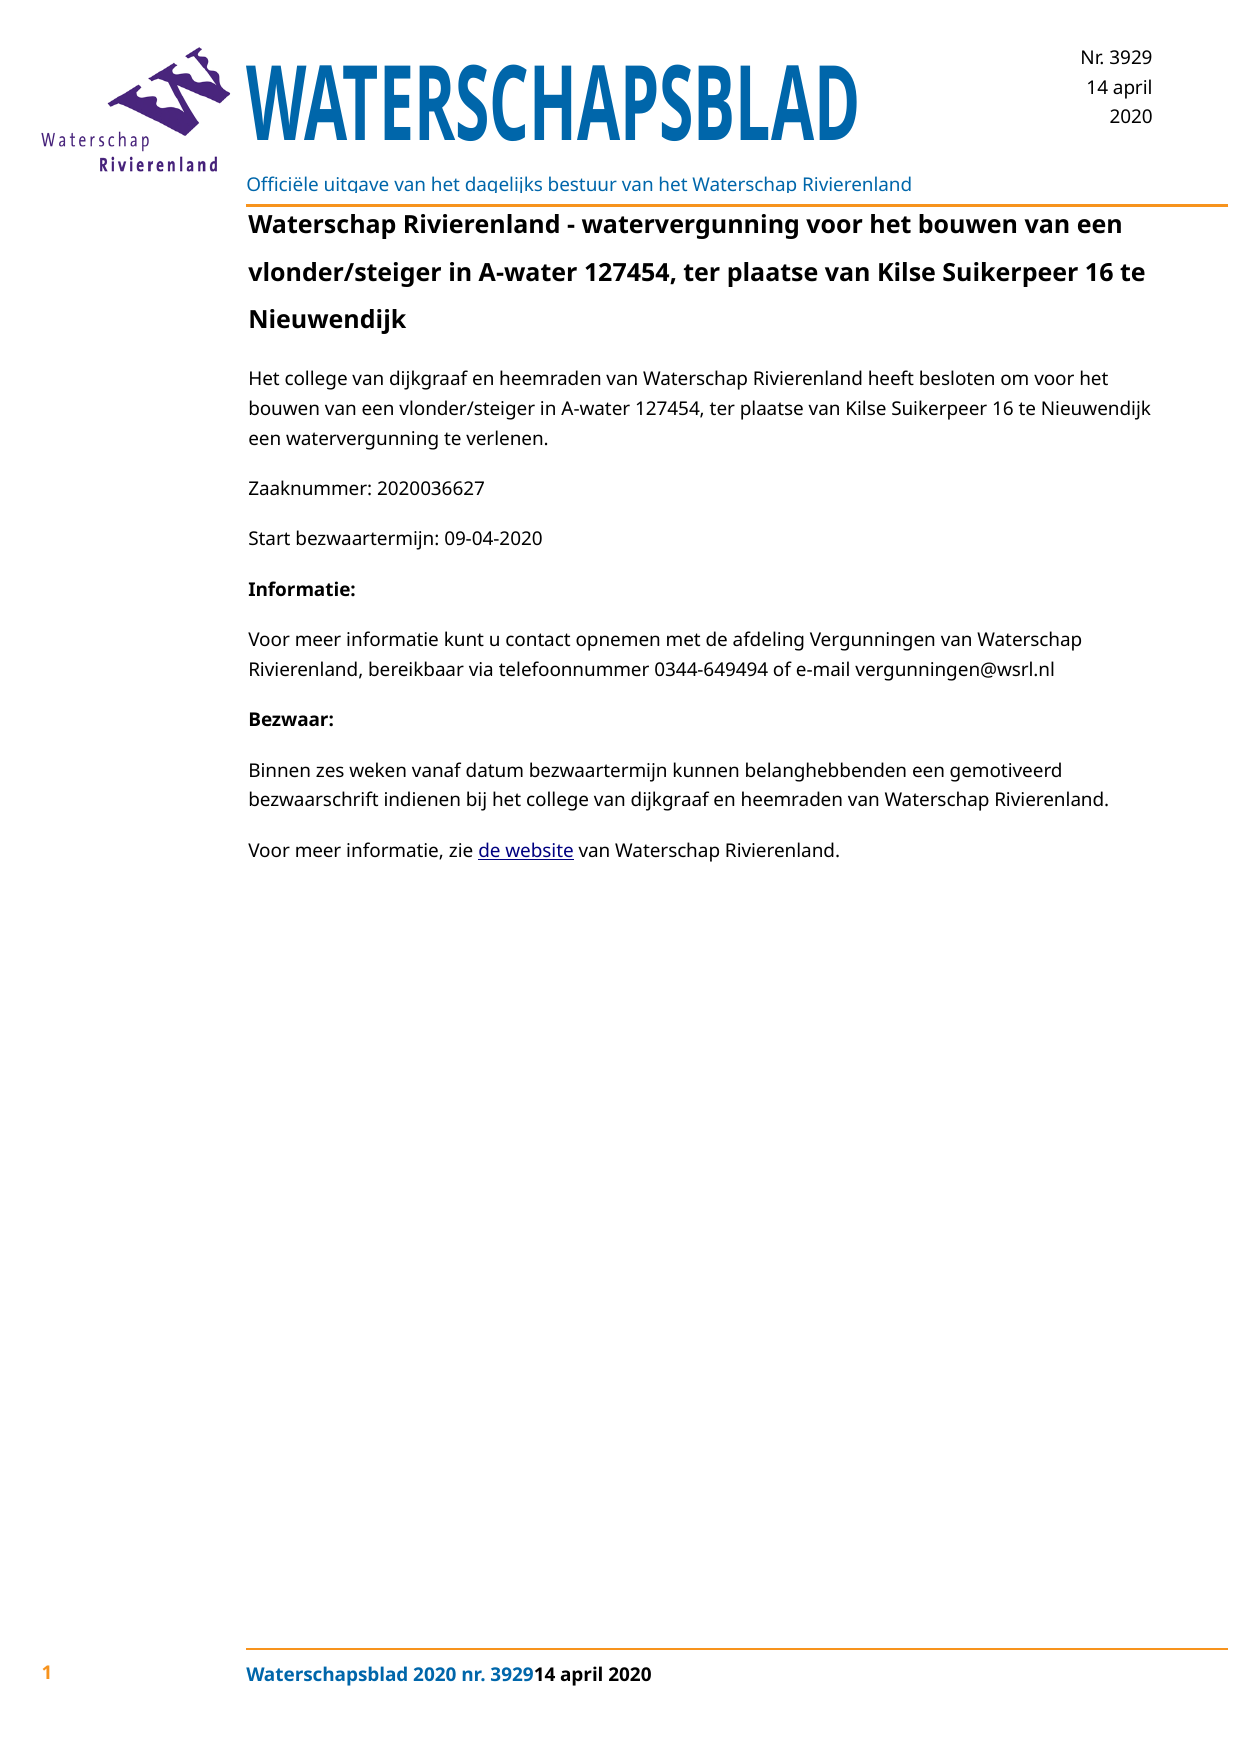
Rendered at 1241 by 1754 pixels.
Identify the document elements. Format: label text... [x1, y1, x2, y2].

picture [41, 47, 231, 172]
text Binnen zes weken vanaf datum bezwaartermijn kunnen belanghebbenden een gemotiveerd bezwaarschrift indienen bij het college van dijkgraaf en heemraden van Waterschap Rivierenland. [248, 757, 1152, 812]
text Informatie: [248, 576, 1152, 602]
text Voor meer informatie, zie de website van Waterschap Rivierenland. [248, 837, 1152, 862]
text Waterschap Rivierenland - watervergunning voor het bouwen van een vlonder/steiger in A-water 127454, ter plaatse van Kilse Suikerpeer 16 te Nieuwendijk [248, 207, 1152, 336]
text Zaaknummer: 2020036627 [248, 475, 1152, 501]
text Voor meer informatie kunt u contact opnemen met de afdeling Vergunningen van Waterschap Rivierenland, bereikbaar via telefoonnummer 0344-649494 of e-mail vergunningen@wsrl.nl [248, 626, 1152, 682]
text Bezwaar: [248, 706, 1152, 732]
text Het college van dijkgraaf en heemraden van Waterschap Rivierenland heeft besloten om voor het bouwen van een vlonder/steiger in A-water 127454, ter plaatse van Kilse Suikerpeer 16 te Nieuwendijk een watervergunning te verlenen. [248, 366, 1152, 450]
text Start bezwaartermijn: 09-04-2020 [248, 526, 1152, 551]
